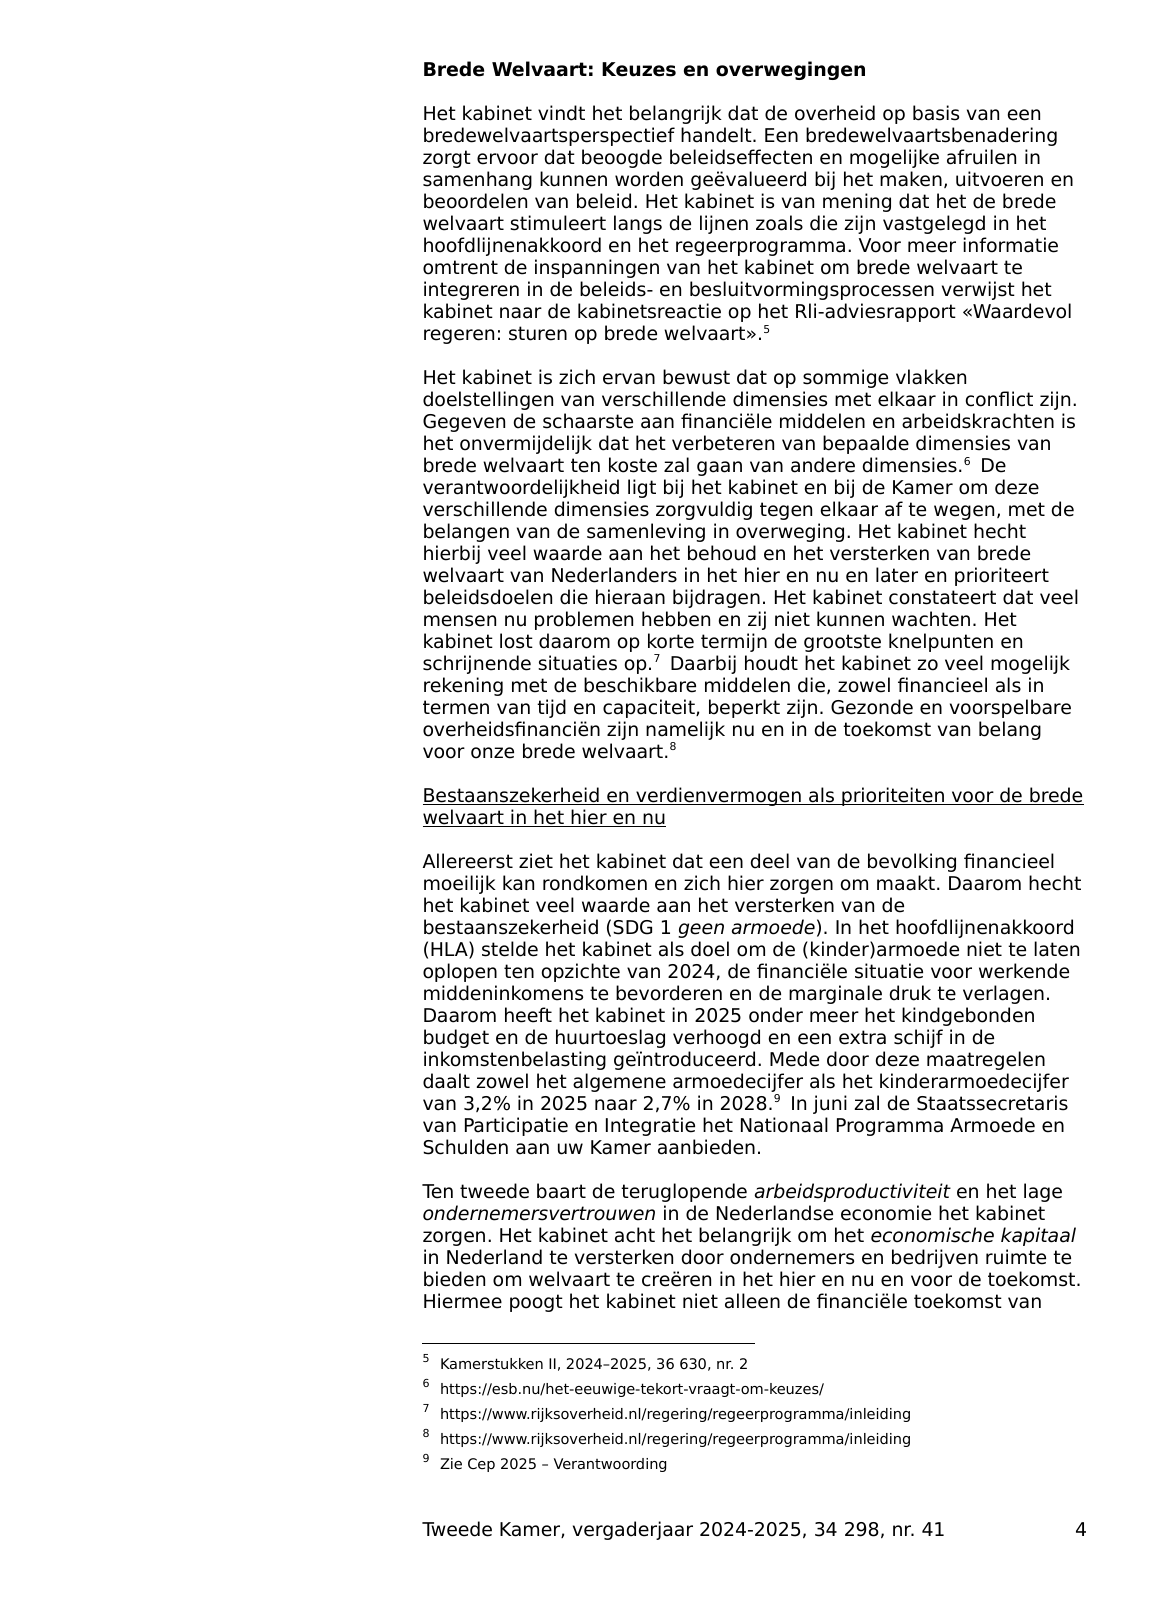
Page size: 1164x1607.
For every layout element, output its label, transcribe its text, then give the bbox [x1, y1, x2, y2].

text Kamerstukken II, 2024–2025, 36 630, nr. 2 [422, 1352, 1087, 1374]
text https://www.rijksoverheid.nl/regering/regeerprogramma/inleiding [422, 1427, 1087, 1449]
text Ten tweede baart de teruglopende arbeidsproductiviteit en het lage ondernemersvertrouwen in de Nederlandse economie het kabinet zorgen. Het kabinet acht het belangrijk om het economische kapitaal in Nederland te versterken door ondernemers en bedrijven ruimte te bieden om welvaart te creëren in het hier en nu en voor de toekomst. Hiermee poogt het kabinet niet alleen de financiële toekomst van [422, 1181, 1087, 1313]
text https://esb.nu/het-eeuwige-tekort-vraagt-om-keuzes/ [422, 1377, 1087, 1399]
subtitle Bestaanszekerheid en verdienvermogen als prioriteiten voor de brede welvaart in het hier en nu [422, 785, 1087, 829]
text Het kabinet is zich ervan bewust dat op sommige vlakken doelstellingen van verschillende dimensies met elkaar in conflict zijn. Gegeven de schaarste aan financiële middelen en arbeidskrachten is het onvermijdelijk dat het verbeteren van bepaalde dimensies van brede welvaart ten koste zal gaan van andere dimensies. De verantwoordelijkheid ligt bij het kabinet en bij de Kamer om deze verschillende dimensies zorgvuldig tegen elkaar af te wegen, met de belangen van de samenleving in overweging. Het kabinet hecht hierbij veel waarde aan het behoud en het versterken van brede welvaart van Nederlanders in het hier en nu en later en prioriteert beleidsdoelen die hieraan bijdragen. Het kabinet constateert dat veel mensen nu problemen hebben en zij niet kunnen wachten. Het kabinet lost daarom op korte termijn de grootste knelpunten en schrijnende situaties op. Daarbij houdt het kabinet zo veel mogelijk rekening met de beschikbare middelen die, zowel financieel als in termen van tijd en capaciteit, beperkt zijn. Gezonde en voorspelbare overheidsfinanciën zijn namelijk nu en in de toekomst van belang voor onze brede welvaart. [422, 367, 1087, 763]
subtitle Brede Welvaart: Keuzes en overwegingen [422, 59, 1087, 81]
text Zie Cep 2025 – Verantwoording [422, 1452, 1087, 1474]
text Het kabinet vindt het belangrijk dat de overheid op basis van een bredewelvaartsperspectief handelt. Een bredewelvaartsbenadering zorgt ervoor dat beoogde beleidseffecten en mogelijke afruilen in samenhang kunnen worden geëvalueerd bij het maken, uitvoeren en beoordelen van beleid. Het kabinet is van mening dat het de brede welvaart stimuleert langs de lijnen zoals die zijn vastgelegd in het hoofdlijnenakkoord en het regeerprogramma. Voor meer informatie omtrent de inspanningen van het kabinet om brede welvaart te integreren in de beleids- en besluitvormingsprocessen verwijst het kabinet naar de kabinetsreactie op het Rli-adviesrapport «Waardevol regeren: sturen op brede welvaart». [422, 103, 1087, 345]
text https://www.rijksoverheid.nl/regering/regeerprogramma/inleiding [422, 1402, 1087, 1424]
text Allereerst ziet het kabinet dat een deel van de bevolking financieel moeilijk kan rondkomen en zich hier zorgen om maakt. Daarom hecht het kabinet veel waarde aan het versterken van de bestaanszekerheid (SDG 1 geen armoede). In het hoofdlijnenakkoord (HLA) stelde het kabinet als doel om de (kinder)armoede niet te laten oplopen ten opzichte van 2024, de financiële situatie voor werkende middeninkomens te bevorderen en de marginale druk te verlagen. Daarom heeft het kabinet in 2025 onder meer het kindgebonden budget en de huurtoeslag verhoogd en een extra schijf in de inkomstenbelasting geïntroduceerd. Mede door deze maatregelen daalt zowel het algemene armoedecijfer als het kinderarmoedecijfer van 3,2% in 2025 naar 2,7% in 2028. In juni zal de Staatssecretaris van Participatie en Integratie het Nationaal Programma Armoede en Schulden aan uw Kamer aanbieden. [422, 851, 1087, 1159]
